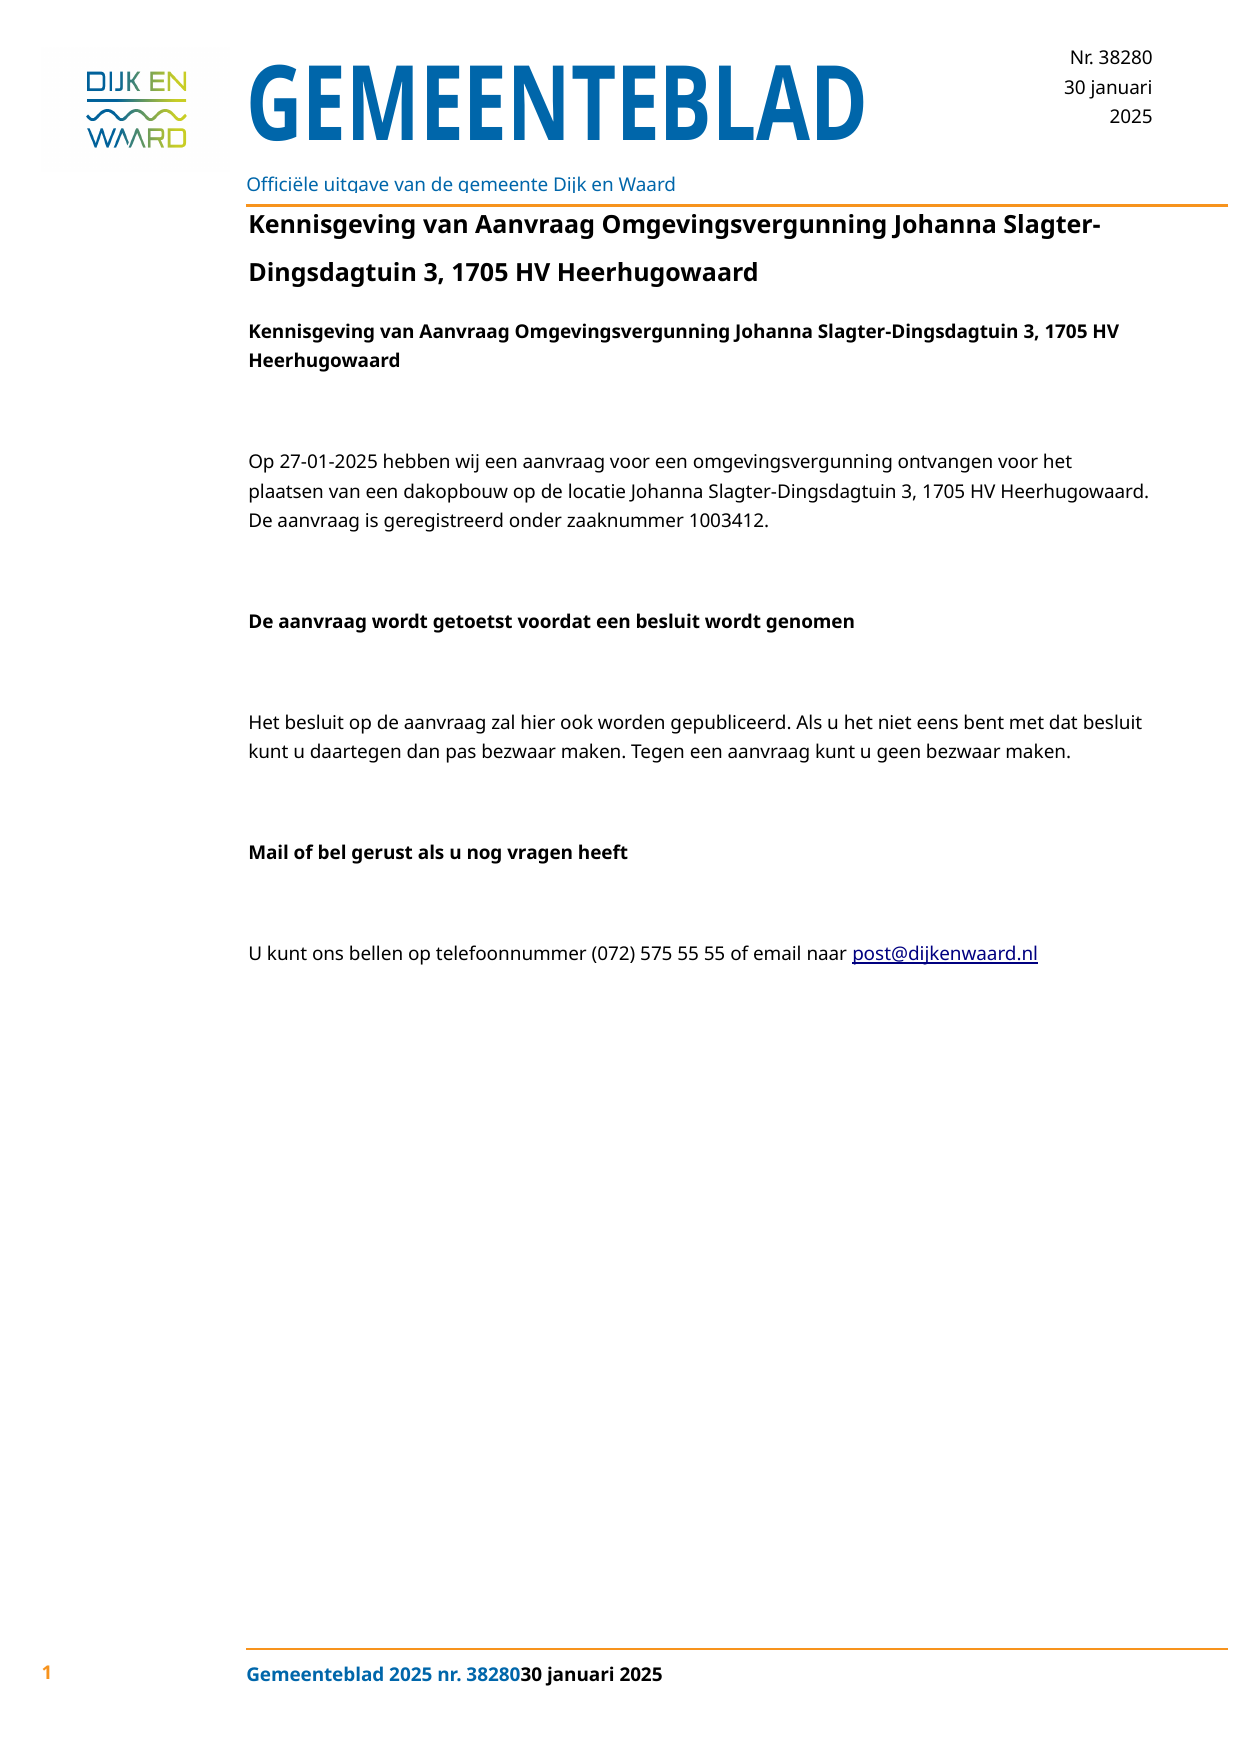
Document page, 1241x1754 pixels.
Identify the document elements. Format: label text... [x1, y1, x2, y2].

text Op 27-01-2025 hebben wij een aanvraag voor een omgevingsvergunning ontvangen voor het plaatsen van een dakopbouw op de locatie Johanna Slagter-Dingsdagtuin 3, 1705 HV Heerhugowaard. De aanvraag is geregistreerd onder zaaknummer 1003412. [248, 448, 1152, 533]
text Het besluit op de aanvraag zal hier ook worden gepubliceerd. Als u het niet eens bent met dat besluit kunt u daartegen dan pas bezwaar maken. Tegen een aanvraag kunt u geen bezwaar maken. [248, 709, 1152, 764]
text Mail of bel gerust als u nog vragen heeft [248, 839, 1152, 865]
text U kunt ons bellen op telefoonnummer (072) 575 55 55 of email naar post@dijkenwaard.nl [248, 940, 1152, 966]
text Kennisgeving van Aanvraag Omgevingsvergunning Johanna Slagter-Dingsdagtuin 3, 1705 HV Heerhugowaard [248, 207, 1152, 288]
text De aanvraag wordt getoetst voordat een besluit wordt genomen [248, 608, 1152, 634]
picture [41, 47, 231, 172]
text Kennisgeving van Aanvraag Omgevingsvergunning Johanna Slagter-Dingsdagtuin 3, 1705 HV Heerhugowaard [248, 318, 1152, 373]
